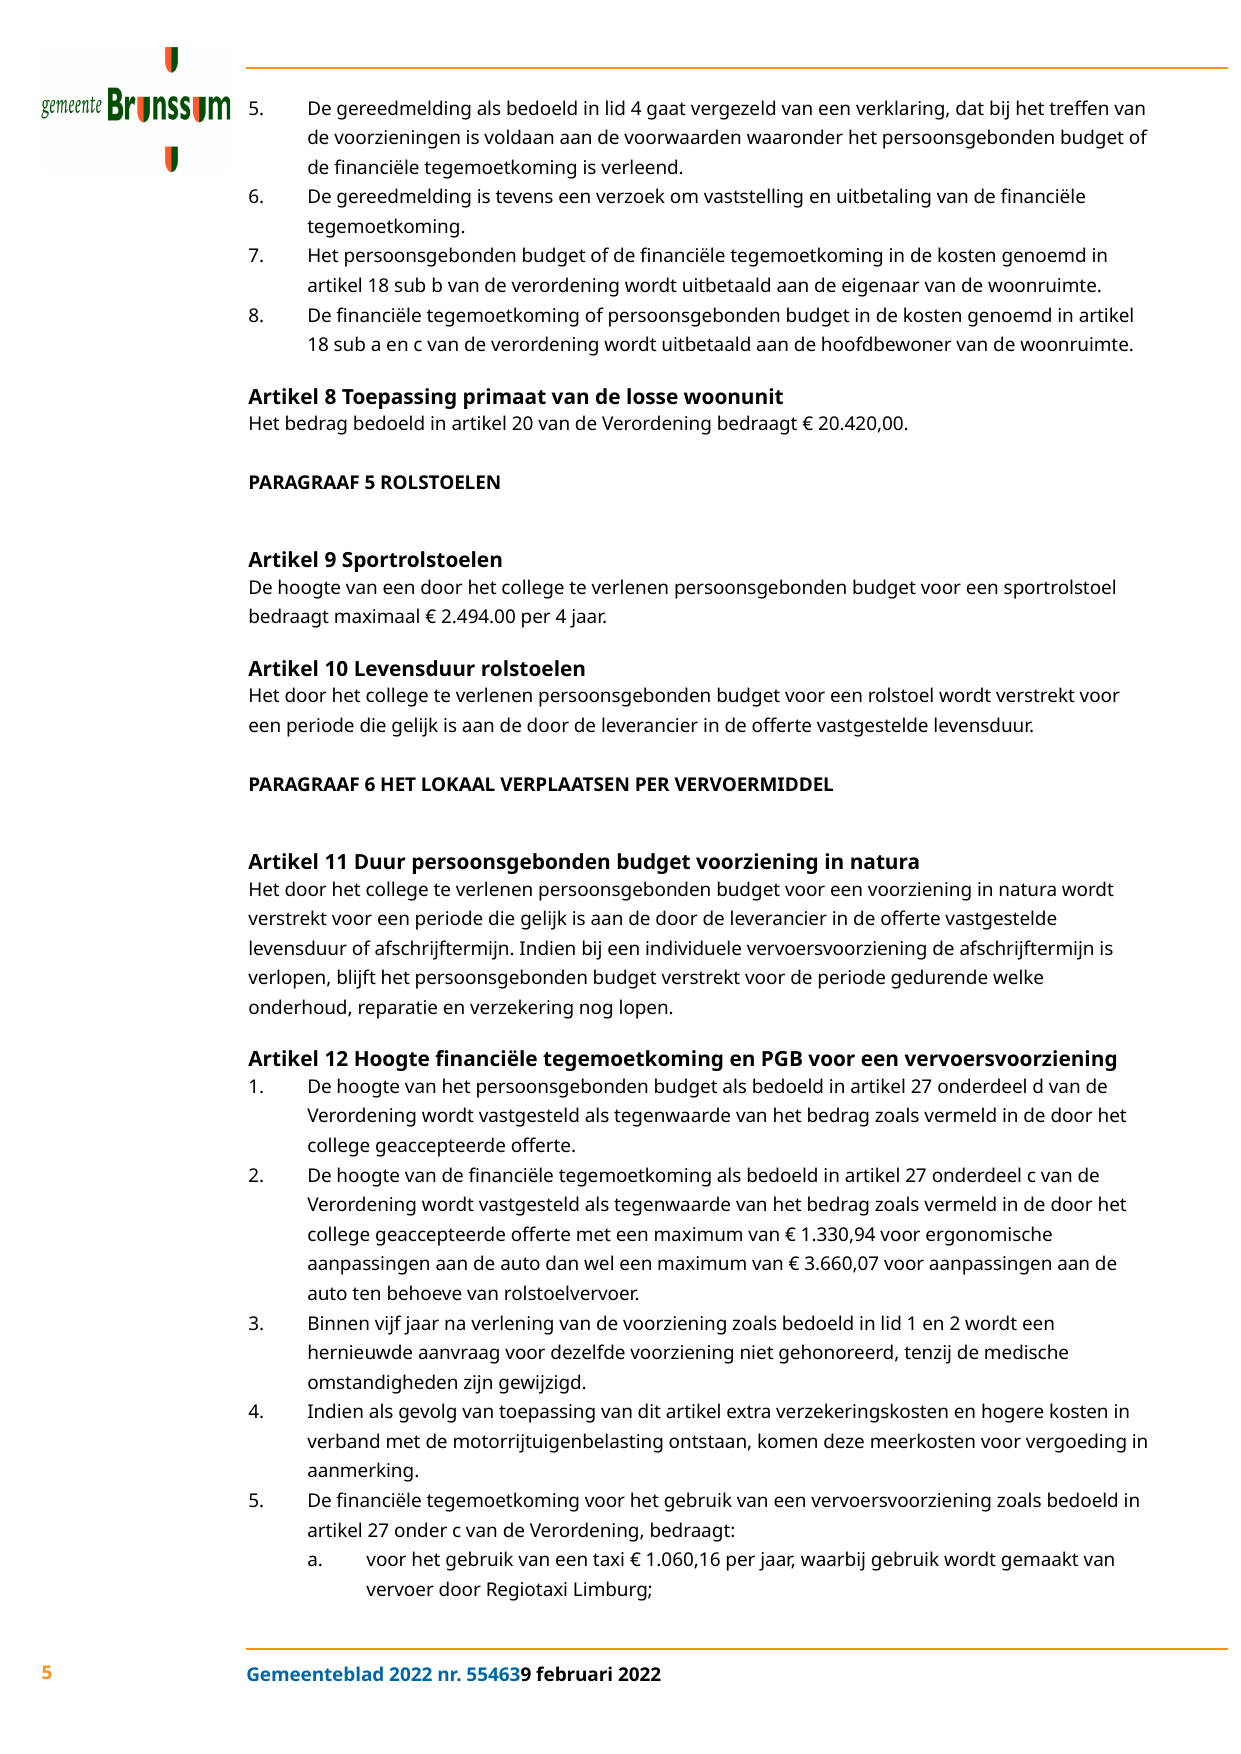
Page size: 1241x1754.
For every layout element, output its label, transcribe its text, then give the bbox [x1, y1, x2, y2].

text Artikel 11 Duur persoonsgebonden budget voorziening in natura [248, 847, 1152, 876]
list Binnen vijf jaar na verlening van de voorziening zoals bedoeld in lid 1 en 2 wordt een hernieuwde aanvraag voor dezelfde voorziening niet gehonoreerd, tenzij de medische omstandigheden zijn gewijzigd. [248, 1310, 1152, 1394]
text De hoogte van een door het college te verlenen persoonsgebonden budget voor een sportrolstoel bedraagt maximaal € 2.494.00 per 4 jaar. [248, 574, 1152, 629]
text Het door het college te verlenen persoonsgebonden budget voor een rolstoel wordt verstrekt voor een periode die gelijk is aan de door de leverancier in de offerte vastgestelde levensduur. [248, 682, 1152, 738]
list De hoogte van het persoonsgebonden budget als bedoeld in artikel 27 onderdeel d van de Verordening wordt vastgesteld als tegenwaarde van het bedrag zoals vermeld in de door het college geaccepteerde offerte. [248, 1073, 1152, 1158]
list De gereedmelding is tevens een verzoek om vaststelling en uitbetaling van de financiële tegemoetkoming. [248, 183, 1152, 239]
text Artikel 8 Toepassing primaat van de losse woonunit [248, 382, 1152, 410]
picture [41, 47, 231, 172]
text PARAGRAAF 6 HET LOKAAL VERPLAATSEN PER VERVOERMIDDEL [248, 771, 1152, 797]
text Artikel 12 Hoogte financiële tegemoetkoming en PGB voor een vervoersvoorziening [248, 1044, 1152, 1073]
list De gereedmelding als bedoeld in lid 4 gaat vergezeld van een verklaring, dat bij het treffen van de voorzieningen is voldaan aan de voorwaarden waaronder het persoonsgebonden budget of de financiële tegemoetkoming is verleend. [248, 95, 1152, 180]
list De financiële tegemoetkoming of persoonsgebonden budget in de kosten genoemd in artikel 18 sub a en c van de verordening wordt uitbetaald aan de hoofdbewoner van de woonruimte. [248, 302, 1152, 357]
text Artikel 10 Levensduur rolstoelen [248, 654, 1152, 682]
list Indien als gevolg van toepassing van dit artikel extra verzekeringskosten en hogere kosten in verband met de motorrijtuigenbelasting ontstaan, komen deze meerkosten voor vergoeding in aanmerking. [248, 1398, 1152, 1483]
list De hoogte van de financiële tegemoetkoming als bedoeld in artikel 27 onderdeel c van de Verordening wordt vastgesteld als tegenwaarde van het bedrag zoals vermeld in de door het college geaccepteerde offerte met een maximum van € 1.330,94 voor ergonomische aanpassingen aan de auto dan wel een maximum van € 3.660,07 voor aanpassingen aan de auto ten behoeve van rolstoelvervoer. [248, 1162, 1152, 1306]
text PARAGRAAF 5 ROLSTOELEN [248, 469, 1152, 495]
text Het bedrag bedoeld in artikel 20 van de Verordening bedraagt € 20.420,00. [248, 410, 1152, 436]
list Het persoonsgebonden budget of de financiële tegemoetkoming in de kosten genoemd in artikel 18 sub b van de verordening wordt uitbetaald aan de eigenaar van de woonruimte. [248, 243, 1152, 298]
list voor het gebruik van een taxi € 1.060,16 per jaar, waarbij gebruik wordt gemaakt van vervoer door Regiotaxi Limburg; [307, 1546, 1152, 1602]
text Het door het college te verlenen persoonsgebonden budget voor een voorziening in natura wordt verstrekt voor een periode die gelijk is aan de door de leverancier in de offerte vastgestelde levensduur of afschrijftermijn. Indien bij een individuele vervoersvoorziening de afschrijftermijn is verlopen, blijft het persoonsgebonden budget verstrekt voor de periode gedurende welke onderhoud, reparatie en verzekering nog lopen. [248, 876, 1152, 1020]
list De financiële tegemoetkoming voor het gebruik van een vervoersvoorziening zoals bedoeld in artikel 27 onder c van de Verordening, bedraagt: [248, 1487, 1152, 1542]
text Artikel 9 Sportrolstoelen [248, 546, 1152, 574]
